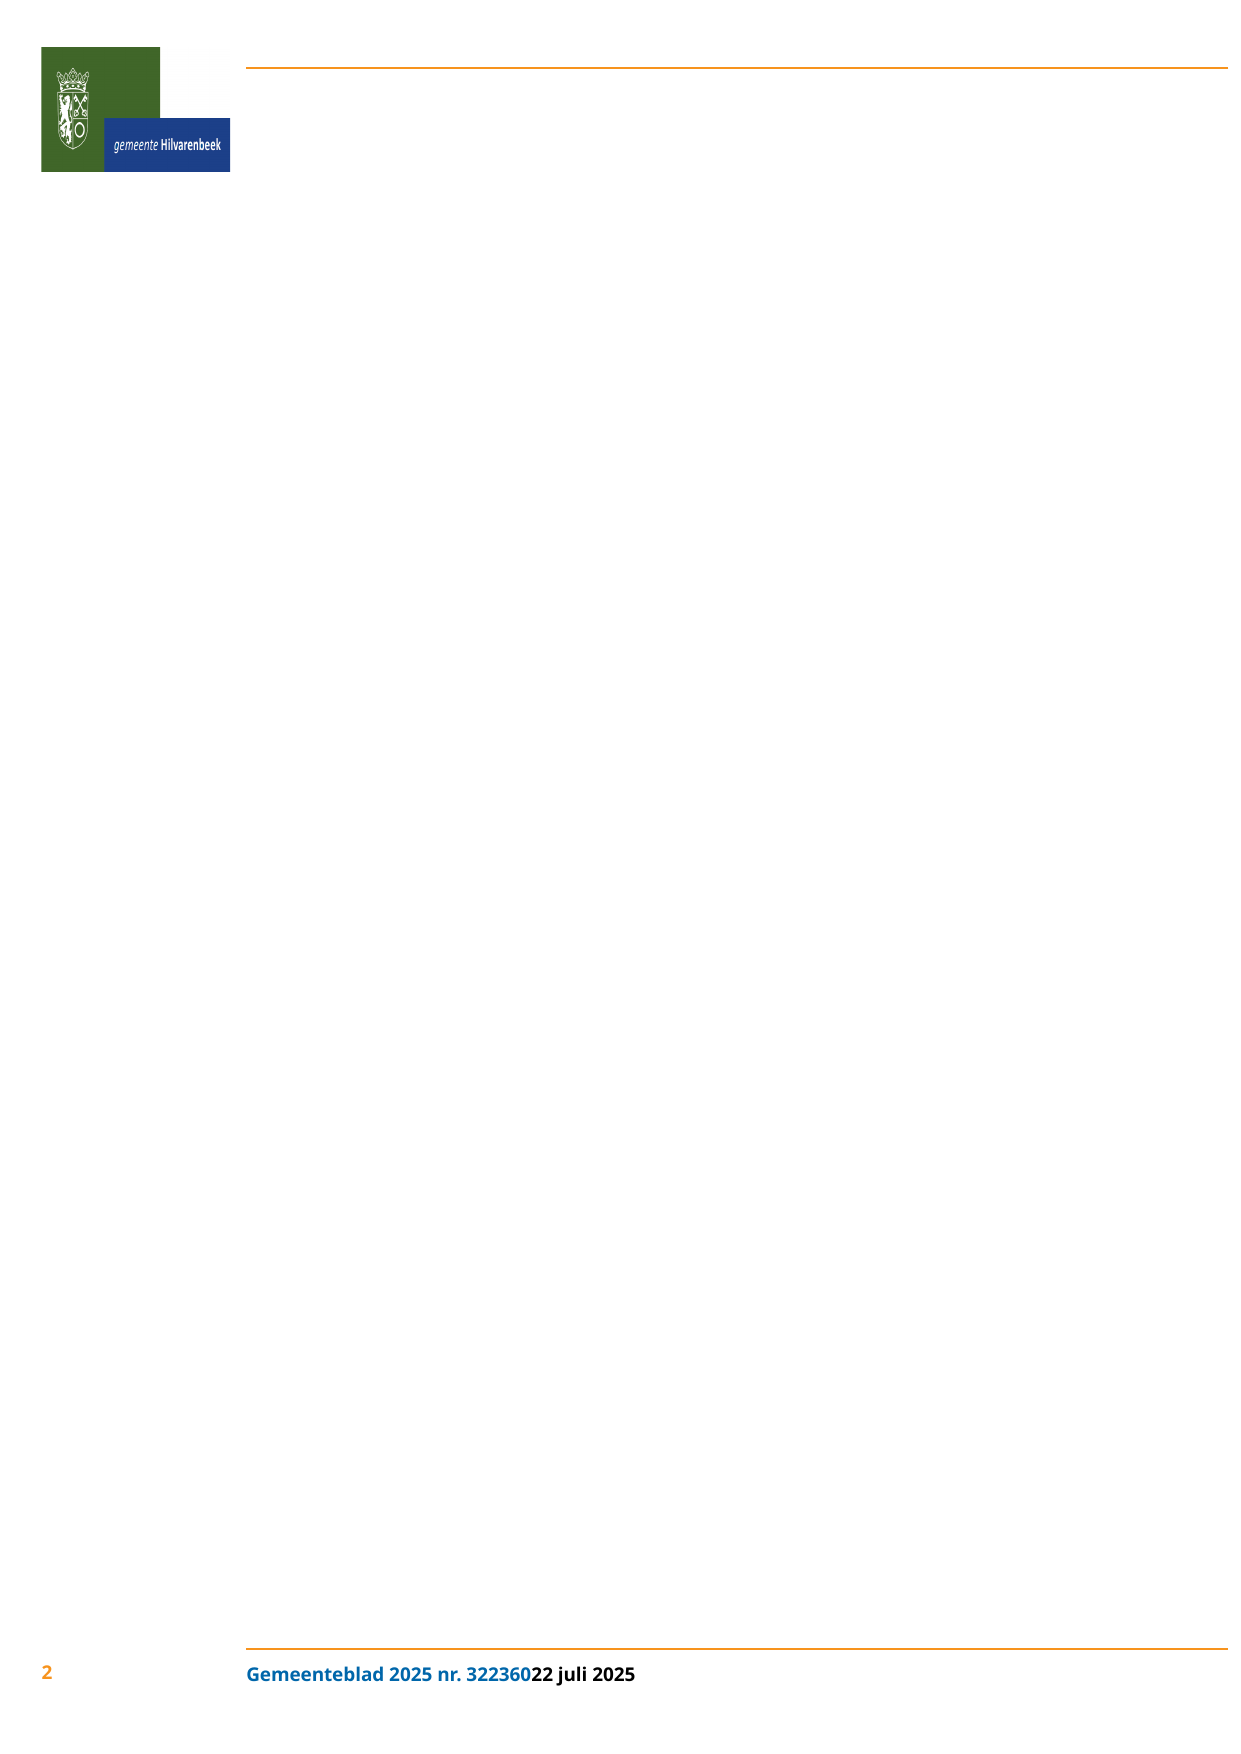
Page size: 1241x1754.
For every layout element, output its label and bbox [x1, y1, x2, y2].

picture [41, 47, 231, 172]
